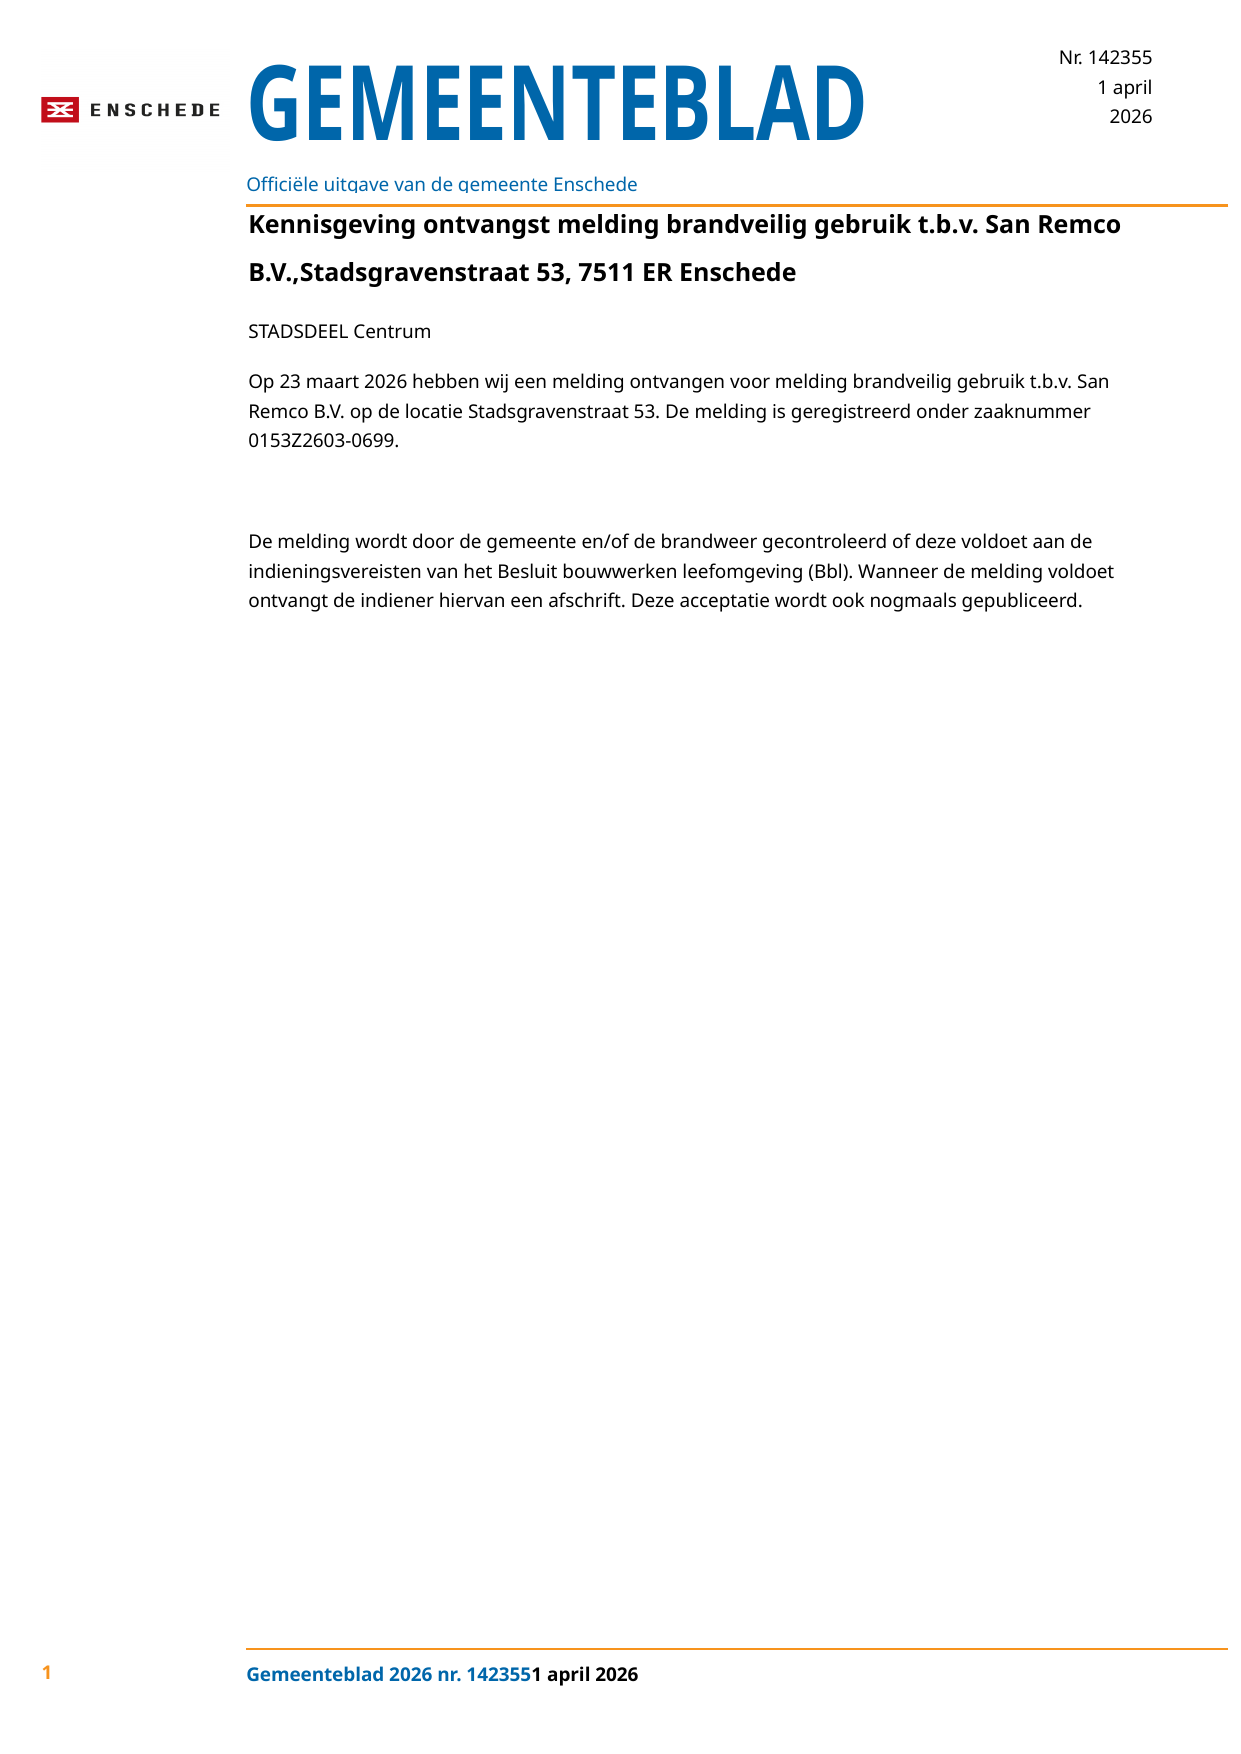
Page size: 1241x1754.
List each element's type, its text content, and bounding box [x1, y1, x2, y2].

text STADSDEEL Centrum [248, 318, 1152, 344]
text Kennisgeving ontvangst melding brandveilig gebruik t.b.v. San Remco B.V.,Stadsgravenstraat 53, 7511 ER Enschede [248, 207, 1152, 288]
text Op 23 maart 2026 hebben wij een melding ontvangen voor melding brandveilig gebruik t.b.v. San Remco B.V. op de locatie Stadsgravenstraat 53. De melding is geregistreerd onder zaaknummer 0153Z2603-0699. [248, 368, 1152, 453]
picture [41, 47, 231, 172]
text De melding wordt door de gemeente en/of de brandweer gecontroleerd of deze voldoet aan de indieningsvereisten van het Besluit bouwwerken leefomgeving (Bbl). Wanneer de melding voldoet ontvangt de indiener hiervan een afschrift. Deze acceptatie wordt ook nogmaals gepubliceerd. [248, 528, 1152, 613]
